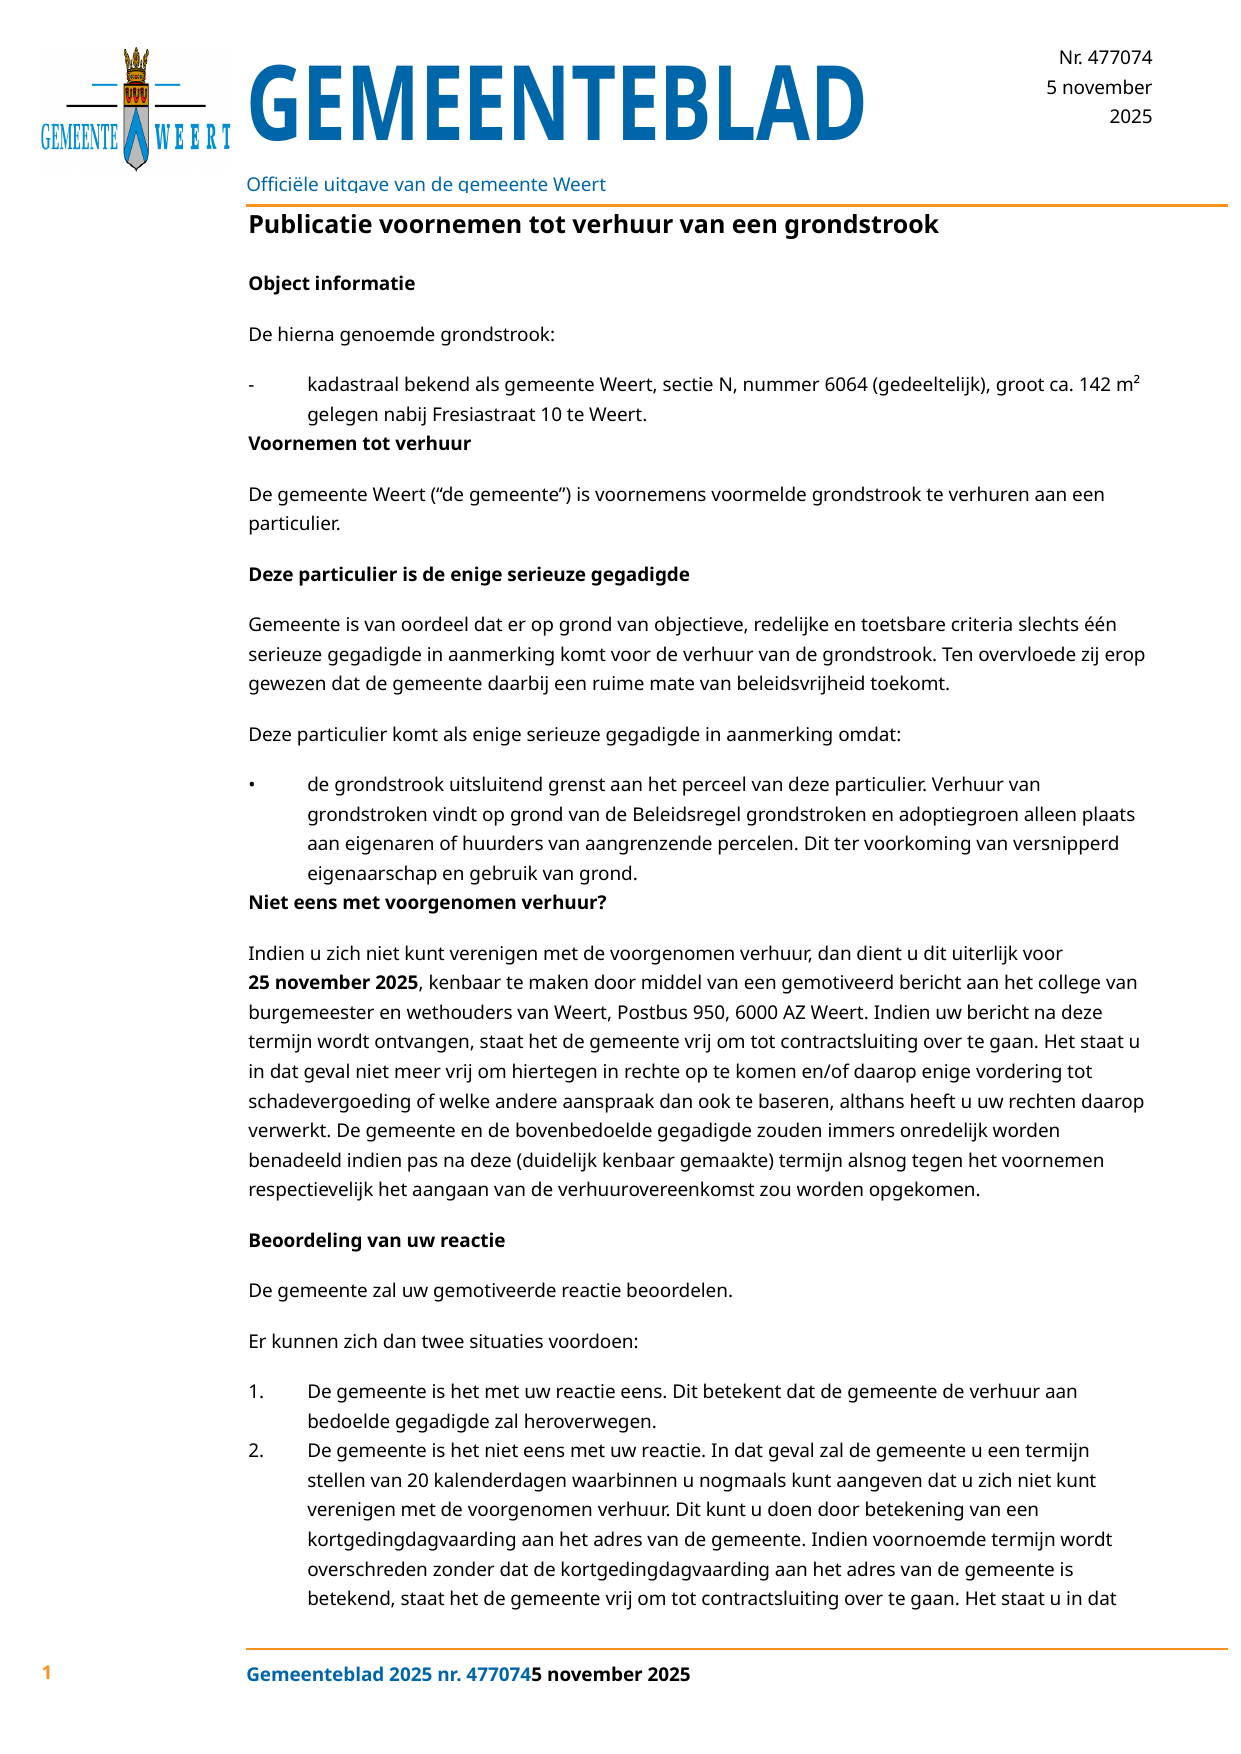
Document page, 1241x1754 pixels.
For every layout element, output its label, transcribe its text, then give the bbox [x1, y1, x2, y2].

list kadastraal bekend als gemeente Weert, sectie N, nummer 6064 (gedeeltelijk), groot ca. 142 m² gelegen nabij Fresiastraat 10 te Weert. [248, 371, 1152, 426]
list De gemeente is het met uw reactie eens. Dit betekent dat de gemeente de verhuur aan bedoelde gegadigde zal heroverwegen. [248, 1378, 1152, 1433]
picture [41, 47, 231, 172]
text Indien u zich niet kunt verenigen met de voorgenomen verhuur, dan dient u dit uiterlijk voor 25 november 2025, kenbaar te maken door middel van een gemotiveerd bericht aan het college van burgemeester en wethouders van Weert, Postbus 950, 6000 AZ Weert. Indien uw bericht na deze termijn wordt ontvangen, staat het de gemeente vrij om tot contractsluiting over te gaan. Het staat u in dat geval niet meer vrij om hiertegen in rechte op te komen en/of daarop enige vordering tot schadevergoeding of welke andere aanspraak dan ook te baseren, althans heeft u uw rechten daarop verwerkt. De gemeente en de bovenbedoelde gegadigde zouden immers onredelijk worden benadeeld indien pas na deze (duidelijk kenbaar gemaakte) termijn alsnog tegen het voornemen respectievelijk het aangaan van de verhuurovereenkomst zou worden opgekomen. [248, 940, 1152, 1202]
text Niet eens met voorgenomen verhuur? [248, 889, 1152, 915]
text Gemeente is van oordeel dat er op grond van objectieve, redelijke en toetsbare criteria slechts één serieuze gegadigde in aanmerking komt voor de verhuur van de grondstrook. Ten overvloede zij erop gewezen dat de gemeente daarbij een ruime mate van beleidsvrijheid toekomt. [248, 611, 1152, 696]
list De gemeente is het niet eens met uw reactie. In dat geval zal de gemeente u een termijn stellen van 20 kalenderdagen waarbinnen u nogmaals kunt aangeven dat u zich niet kunt verenigen met de voorgenomen verhuur. Dit kunt u doen door betekening van een kortgedingdagvaarding aan het adres van de gemeente. Indien voornoemde termijn wordt overschreden zonder dat de kortgedingdagvaarding aan het adres van de gemeente is betekend, staat het de gemeente vrij om tot contractsluiting over te gaan. Het staat u in dat [248, 1437, 1152, 1611]
text Er kunnen zich dan twee situaties voordoen: [248, 1328, 1152, 1353]
text De gemeente Weert (“de gemeente”) is voornemens voormelde grondstrook te verhuren aan een particulier. [248, 481, 1152, 536]
text Publicatie voornemen tot verhuur van een grondstrook [248, 207, 1152, 241]
text De hierna genoemde grondstrook: [248, 321, 1152, 346]
text Beoordeling van uw reactie [248, 1227, 1152, 1253]
text De gemeente zal uw gemotiveerde reactie beoordelen. [248, 1277, 1152, 1303]
text Deze particulier is de enige serieuze gegadigde [248, 561, 1152, 586]
text Object informatie [248, 270, 1152, 296]
list de grondstrook uitsluitend grenst aan het perceel van deze particulier. Verhuur van grondstroken vindt op grond van de Beleidsregel grondstroken en adoptiegroen alleen plaats aan eigenaren of huurders van aangrenzende percelen. Dit ter voorkoming van versnipperd eigenaarschap en gebruik van grond. [248, 771, 1152, 886]
text Deze particulier komt als enige serieuze gegadigde in aanmerking omdat: [248, 721, 1152, 746]
text Voornemen tot verhuur [248, 430, 1152, 456]
